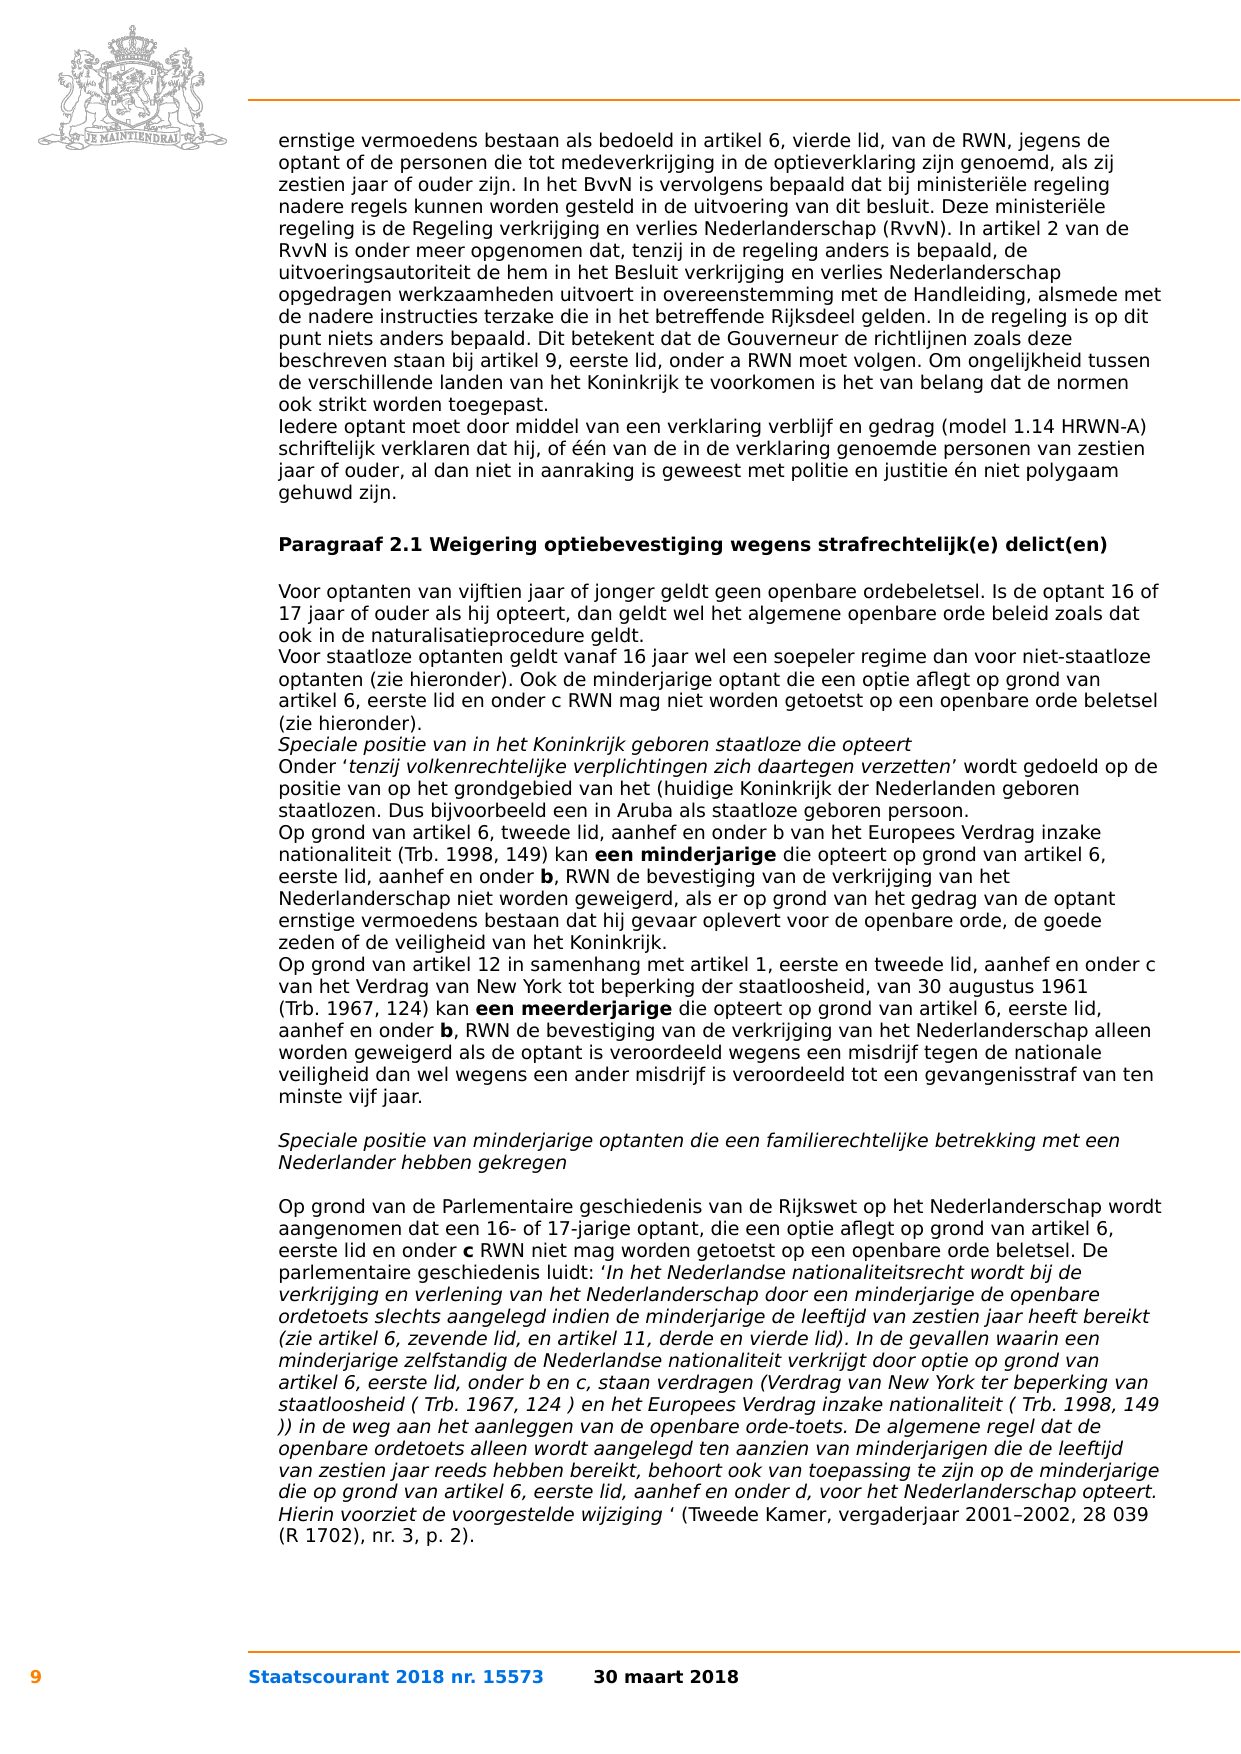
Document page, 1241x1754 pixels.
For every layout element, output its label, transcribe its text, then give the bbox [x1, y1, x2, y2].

text Op grond van de Parlementaire geschiedenis van de Rijkswet op het Nederlanderschap wordt aangenomen dat een 16- of 17-jarige optant, die een optie aflegt op grond van artikel 6, eerste lid en onder c RWN niet mag worden getoetst op een openbare orde beletsel. De parlementaire geschiedenis luidt: ‘In het Nederlandse nationaliteitsrecht wordt bij de verkrijging en verlening van het Nederlanderschap door een minderjarige de openbare ordetoets slechts aangelegd indien de minderjarige de leeftijd van zestien jaar heeft bereikt (zie artikel 6, zevende lid, en artikel 11, derde en vierde lid). In de gevallen waarin een minderjarige zelfstandig de Nederlandse nationaliteit verkrijgt door optie op grond van artikel 6, eerste lid, onder b en c, staan verdragen (Verdrag van New York ter beperking van staatloosheid ( Trb. 1967, 124 ) en het Europees Verdrag inzake nationaliteit ( Trb. 1998, 149 )) in de weg aan het aanleggen van de openbare orde-toets. De algemene regel dat de openbare ordetoets alleen wordt aangelegd ten aanzien van minderjarigen die de leeftijd van zestien jaar reeds hebben bereikt, behoort ook van toepassing te zijn op de minderjarige die op grond van artikel 6, eerste lid, aanhef en onder d, voor het Nederlanderschap opteert. Hierin voorziet de voorgestelde wijziging ‘ (Tweede Kamer, vergaderjaar 2001–2002, 28 039 (R 1702), nr. 3, p. 2). [278, 1196, 1163, 1547]
text Op grond van artikel 6, tweede lid, aanhef en onder b van het Europees Verdrag inzake nationaliteit (Trb. 1998, 149) kan een minderjarige die opteert op grond van artikel 6, eerste lid, aanhef en onder b, RWN de bevestiging van de verkrijging van het Nederlanderschap niet worden geweigerd, als er op grond van het gedrag van de optant ernstige vermoedens bestaan dat hij gevaar oplevert voor de openbare orde, de goede zeden of de veiligheid van het Koninkrijk. [278, 822, 1163, 954]
text Op grond van artikel 12 in samenhang met artikel 1, eerste en tweede lid, aanhef en onder c van het Verdrag van New York tot beperking der staatloosheid, van 30 augustus 1961 (Trb. 1967, 124) kan een meerderjarige die opteert op grond van artikel 6, eerste lid, aanhef en onder b, RWN de bevestiging van de verkrijging van het Nederlanderschap alleen worden geweigerd als de optant is veroordeeld wegens een misdrijf tegen de nationale veiligheid dan wel wegens een ander misdrijf is veroordeeld tot een gevangenisstraf van ten minste vijf jaar. [278, 954, 1163, 1108]
text Onder ‘tenzij volkenrechtelijke verplichtingen zich daartegen verzetten’ wordt gedoeld op de positie van op het grondgebied van het (huidige Koninkrijk der Nederlanden geboren staatlozen. Dus bijvoorbeeld een in Aruba als staatloze geboren persoon. [278, 756, 1163, 822]
subtitle Speciale positie van minderjarige optanten die een familierechtelijke betrekking met een Nederlander hebben gekregen [278, 1130, 1163, 1174]
subtitle Paragraaf 2.1 Weigering optiebevestiging wegens strafrechtelijk(e) delict(en) [278, 533, 1163, 556]
text Voor staatloze optanten geldt vanaf 16 jaar wel een soepeler regime dan voor niet-staatloze optanten (zie hieronder). Ook de minderjarige optant die een optie aflegt op grond van artikel 6, eerste lid en onder c RWN mag niet worden getoetst op een openbare orde beletsel (zie hieronder). [278, 646, 1163, 734]
text ernstige vermoedens bestaan als bedoeld in artikel 6, vierde lid, van de RWN, jegens de optant of de personen die tot medeverkrijging in de optieverklaring zijn genoemd, als zij zestien jaar of ouder zijn. In het BvvN is vervolgens bepaald dat bij ministeriële regeling nadere regels kunnen worden gesteld in de uitvoering van dit besluit. Deze ministeriële regeling is de Regeling verkrijging en verlies Nederlanderschap (RvvN). In artikel 2 van de RvvN is onder meer opgenomen dat, tenzij in de regeling anders is bepaald, de uitvoeringsautoriteit de hem in het Besluit verkrijging en verlies Nederlanderschap opgedragen werkzaamheden uitvoert in overeenstemming met de Handleiding, alsmede met de nadere instructies terzake die in het betreffende Rijksdeel gelden. In de regeling is op dit punt niets anders bepaald. Dit betekent dat de Gouverneur de richtlijnen zoals deze beschreven staan bij artikel 9, eerste lid, onder a RWN moet volgen. Om ongelijkheid tussen de verschillende landen van het Koninkrijk te voorkomen is het van belang dat de normen ook strikt worden toegepast. [278, 130, 1163, 416]
picture [38, 25, 227, 150]
text Speciale positie van in het Koninkrijk geboren staatloze die opteert [278, 734, 1163, 756]
text Voor optanten van vijftien jaar of jonger geldt geen openbare ordebeletsel. Is de optant 16 of 17 jaar of ouder als hij opteert, dan geldt wel het algemene openbare orde beleid zoals dat ook in de naturalisatieprocedure geldt. [278, 581, 1163, 646]
text Iedere optant moet door middel van een verklaring verblijf en gedrag (model 1.14 HRWN-A) schriftelijk verklaren dat hij, of één van de in de verklaring genoemde personen van zestien jaar of ouder, al dan niet in aanraking is geweest met politie en justitie én niet polygaam gehuwd zijn. [278, 416, 1163, 503]
